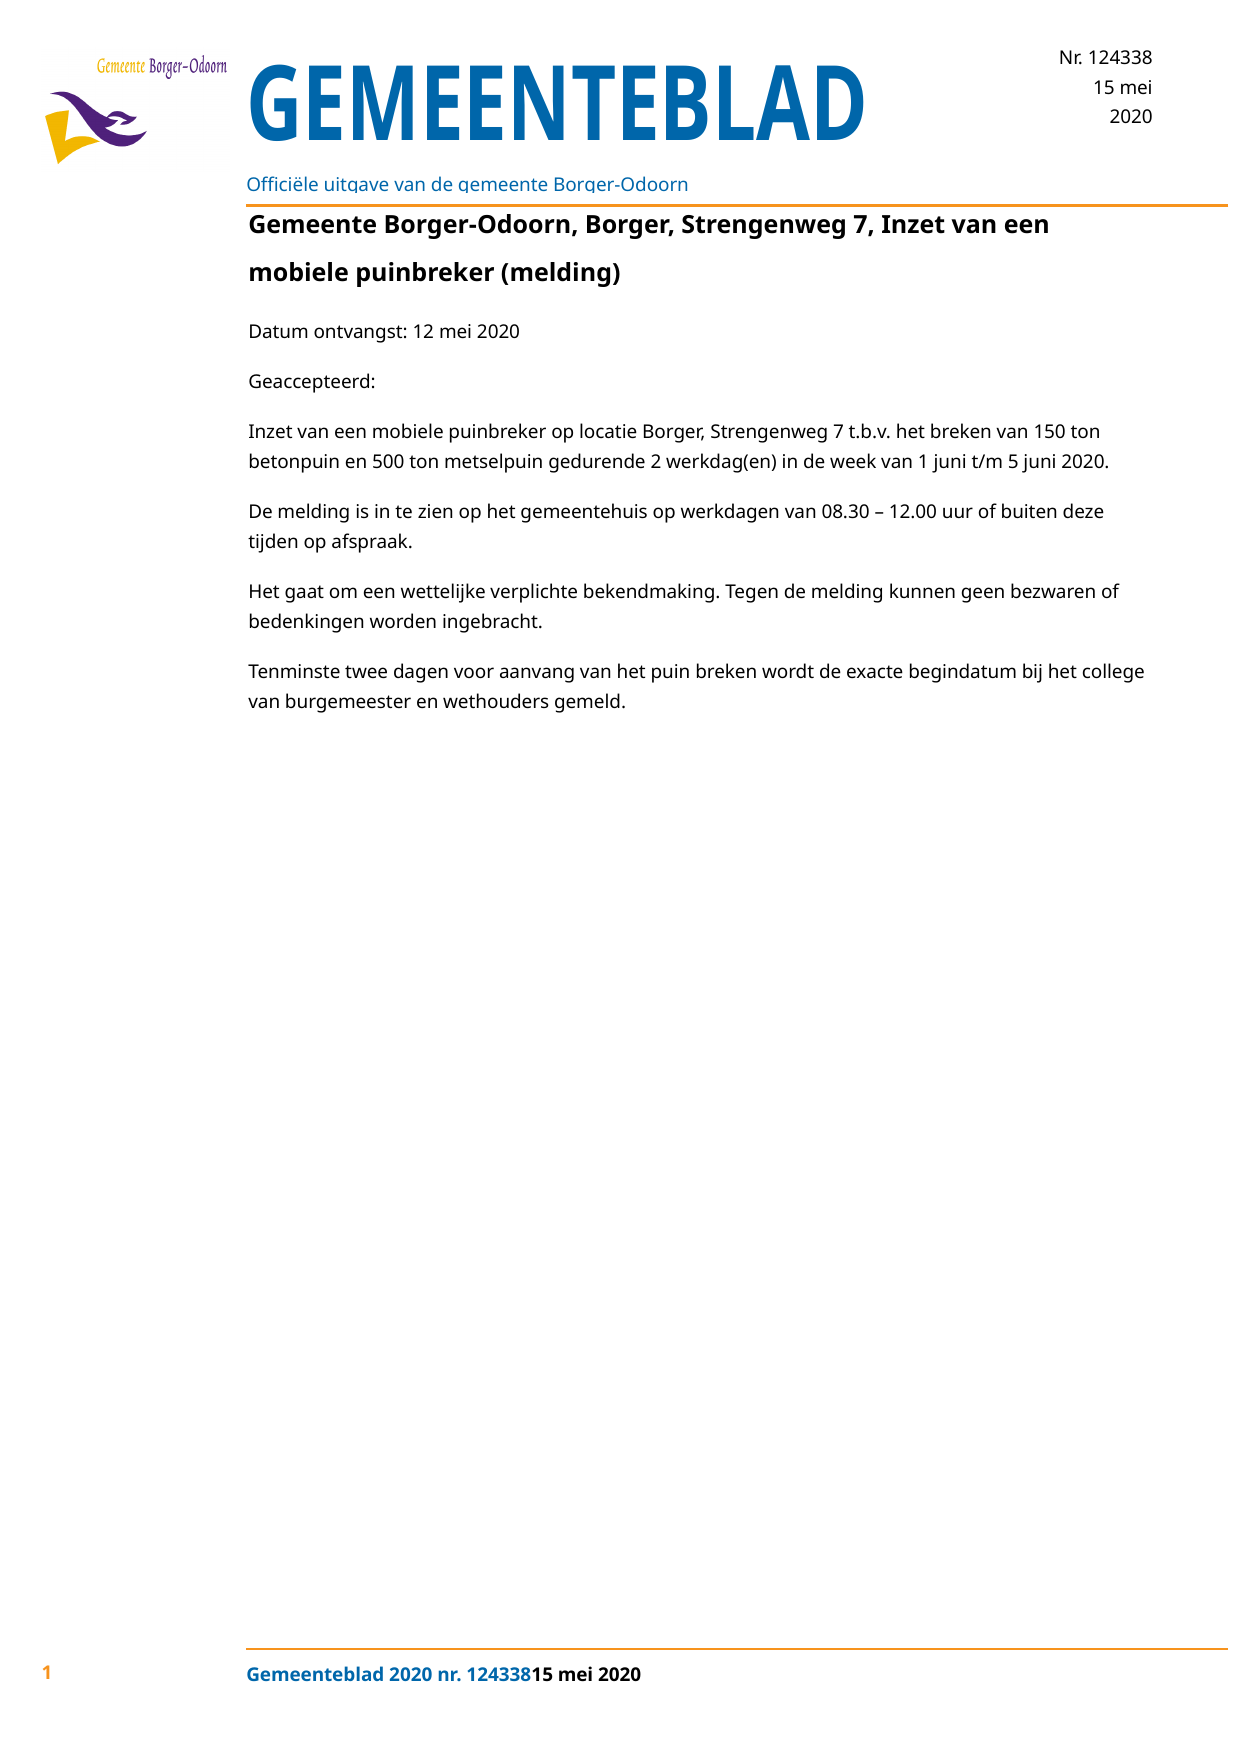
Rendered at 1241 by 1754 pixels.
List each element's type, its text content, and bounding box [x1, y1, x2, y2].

text Geaccepteerd: [248, 368, 1152, 394]
text Het gaat om een wettelijke verplichte bekendmaking. Tegen de melding kunnen geen bezwaren of bedenkingen worden ingebracht. [248, 579, 1152, 634]
text De melding is in te zien op het gemeentehuis op werkdagen van 08.30 – 12.00 uur of buiten deze tijden op afspraak. [248, 499, 1152, 554]
text Gemeente Borger-Odoorn, Borger, Strengenweg 7, Inzet van een mobiele puinbreker (melding) [248, 207, 1152, 288]
text Tenminste twee dagen voor aanvang van het puin breken wordt de exacte begindatum bij het college van burgemeester en wethouders gemeld. [248, 659, 1152, 714]
picture [41, 47, 231, 172]
text Inzet van een mobiele puinbreker op locatie Borger, Strengenweg 7 t.b.v. het breken van 150 ton betonpuin en 500 ton metselpuin gedurende 2 werkdag(en) in de week van 1 juni t/m 5 juni 2020. [248, 419, 1152, 474]
text Datum ontvangst: 12 mei 2020 [248, 318, 1152, 344]
